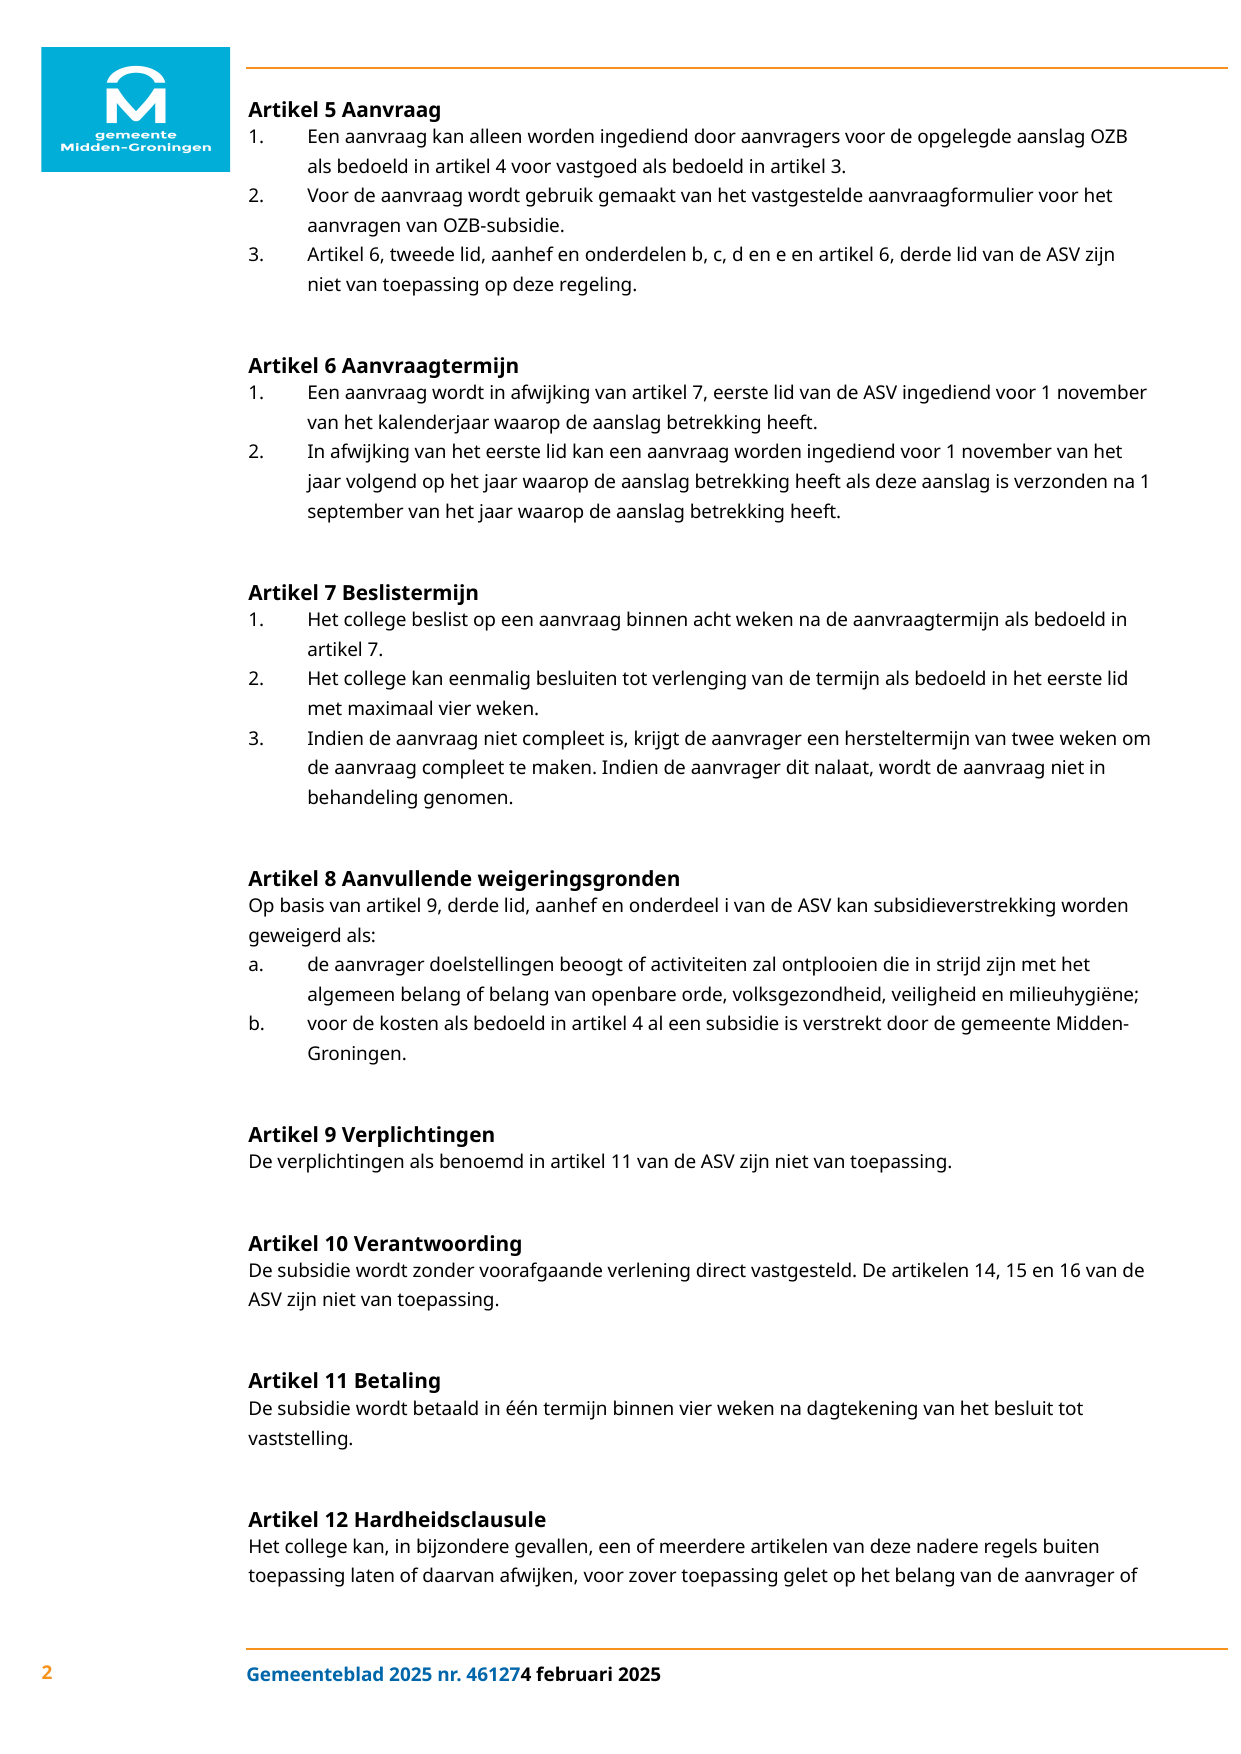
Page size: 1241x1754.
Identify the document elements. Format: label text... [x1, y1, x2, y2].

text Artikel 6 Aanvraagtermijn [248, 351, 1152, 379]
list In afwijking van het eerste lid kan een aanvraag worden ingediend voor 1 november van het jaar volgend op het jaar waarop de aanslag betrekking heeft als deze aanslag is verzonden na 1 september van het jaar waarop de aanslag betrekking heeft. [248, 439, 1152, 524]
list voor de kosten als bedoeld in artikel 4 al een subsidie is verstrekt door de gemeente Midden-Groningen. [248, 1011, 1152, 1066]
text De subsidie wordt zonder voorafgaande verlening direct vastgesteld. De artikelen 14, 15 en 16 van de ASV zijn niet van toepassing. [248, 1257, 1152, 1312]
text De verplichtingen als benoemd in artikel 11 van de ASV zijn niet van toepassing. [248, 1149, 1152, 1174]
text Artikel 10 Verantwoording [248, 1229, 1152, 1257]
list Het college kan eenmalig besluiten tot verlenging van de termijn als bedoeld in het eerste lid met maximaal vier weken. [248, 666, 1152, 721]
list Een aanvraag kan alleen worden ingediend door aanvragers voor de opgelegde aanslag OZB als bedoeld in artikel 4 voor vastgoed als bedoeld in artikel 3. [248, 123, 1152, 178]
picture [184, 146, 190, 153]
picture [107, 89, 165, 122]
list de aanvrager doelstellingen beoogt of activiteiten zal ontplooien die in strijd zijn met het algemeen belang of belang van openbare orde, volksgezondheid, veiligheid en milieuhygiëne; [248, 951, 1152, 1007]
list Een aanvraag wordt in afwijking van artikel 7, eerste lid van de ASV ingediend voor 1 november van het kalenderjaar waarop de aanslag betrekking heeft. [248, 379, 1152, 435]
text Artikel 9 Verplichtingen [248, 1120, 1152, 1149]
picture [108, 66, 164, 82]
list Indien de aanvraag niet compleet is, krijgt de aanvrager een hersteltermijn van twee weken om de aanvraag compleet te maken. Indien de aanvrager dit nalaat, wordt de aanvraag niet in behandeling genomen. [248, 725, 1152, 809]
list Het college beslist op een aanvraag binnen acht weken na de aanvraagtermijn als bedoeld in artikel 7. [248, 606, 1152, 662]
text De subsidie wordt betaald in één termijn binnen vier weken na dagtekening van het besluit tot vaststelling. [248, 1395, 1152, 1450]
text Artikel 5 Aanvraag [248, 95, 1152, 123]
list Artikel 6, tweede lid, aanhef en onderdelen b, c, d en e en artikel 6, derde lid van de ASV zijn niet van toepassing op deze regeling. [248, 242, 1152, 297]
text Artikel 11 Betaling [248, 1367, 1152, 1395]
text Artikel 8 Aanvullende weigeringsgronden [248, 864, 1152, 892]
list Voor de aanvraag wordt gebruik gemaakt van het vastgestelde aanvraagformulier voor het aanvragen van OZB-subsidie. [248, 182, 1152, 238]
text Het college kan, in bijzondere gevallen, een of meerdere artikelen van deze nadere regels buiten toepassing laten of daarvan afwijken, voor zover toepassing gelet op het belang van de aanvrager of [248, 1533, 1152, 1588]
text Artikel 12 Hardheidsclausule [248, 1505, 1152, 1533]
text Op basis van artikel 9, derde lid, aanhef en onderdeel i van de ASV kan subsidieverstrekking worden geweigerd als: [248, 892, 1152, 948]
text Artikel 7 Beslistermijn [248, 578, 1152, 606]
